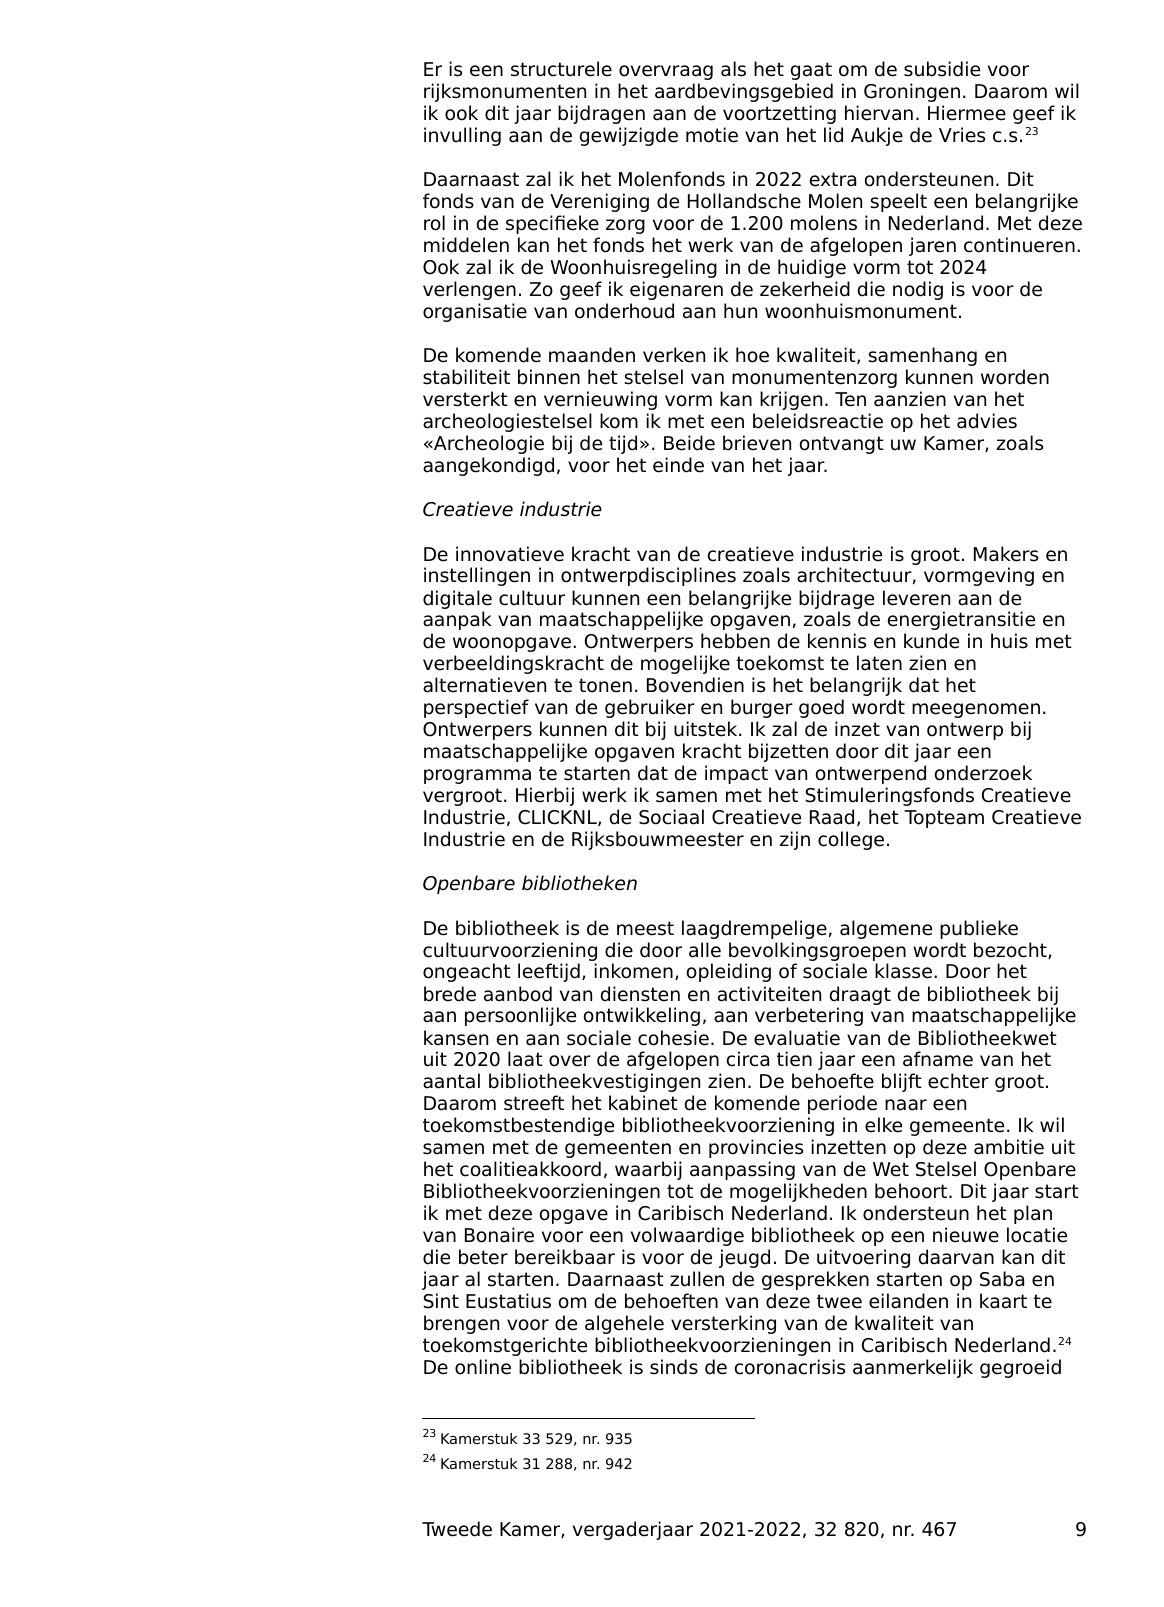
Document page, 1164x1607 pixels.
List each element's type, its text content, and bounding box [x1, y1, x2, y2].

text Daarnaast zal ik het Molenfonds in 2022 extra ondersteunen. Dit fonds van de Vereniging de Hollandsche Molen speelt een belangrijke rol in de specifieke zorg voor de 1.200 molens in Nederland. Met deze middelen kan het fonds het werk van de afgelopen jaren continueren. [422, 169, 1087, 257]
subtitle Creatieve industrie [422, 499, 1087, 521]
subtitle Openbare bibliotheken [422, 873, 1087, 895]
text De bibliotheek is de meest laagdrempelige, algemene publieke cultuurvoorziening die door alle bevolkingsgroepen wordt bezocht, ongeacht leeftijd, inkomen, opleiding of sociale klasse. Door het brede aanbod van diensten en activiteiten draagt de bibliotheek bij aan persoonlijke ontwikkeling, aan verbetering van maatschappelijke kansen en aan sociale cohesie. De evaluatie van de Bibliotheekwet uit 2020 laat over de afgelopen circa tien jaar een afname van het aantal bibliotheekvestigingen zien. De behoefte blijft echter groot. Daarom streeft het kabinet de komende periode naar een toekomstbestendige bibliotheekvoorziening in elke gemeente. Ik wil samen met de gemeenten en provincies inzetten op deze ambitie uit het coalitieakkoord, waarbij aanpassing van de Wet Stelsel Openbare Bibliotheekvoorzieningen tot de mogelijkheden behoort. Dit jaar start ik met deze opgave in Caribisch Nederland. Ik ondersteun het plan van Bonaire voor een volwaardige bibliotheek op een nieuwe locatie die beter bereikbaar is voor de jeugd. De uitvoering daarvan kan dit jaar al starten. Daarnaast zullen de gesprekken starten op Saba en Sint Eustatius om de behoeften van deze twee eilanden in kaart te brengen voor de algehele versterking van de kwaliteit van toekomstgerichte bibliotheekvoorzieningen in Caribisch Nederland. De online bibliotheek is sinds de coronacrisis aanmerkelijk gegroeid [422, 917, 1087, 1379]
text De komende maanden verken ik hoe kwaliteit, samenhang en stabiliteit binnen het stelsel van monumentenzorg kunnen worden versterkt en vernieuwing vorm kan krijgen. Ten aanzien van het archeologiestelsel kom ik met een beleidsreactie op het advies «Archeologie bij de tijd». Beide brieven ontvangt uw Kamer, zoals aangekondigd, voor het einde van het jaar. [422, 345, 1087, 477]
text Er is een structurele overvraag als het gaat om de subsidie voor rijksmonumenten in het aardbevingsgebied in Groningen. Daarom wil ik ook dit jaar bijdragen aan de voortzetting hiervan. Hiermee geef ik invulling aan de gewijzigde motie van het lid Aukje de Vries c.s. [422, 59, 1087, 147]
text Kamerstuk 33 529, nr. 935 [422, 1427, 1087, 1449]
text De innovatieve kracht van de creatieve industrie is groot. Makers en instellingen in ontwerpdisciplines zoals architectuur, vormgeving en digitale cultuur kunnen een belangrijke bijdrage leveren aan de aanpak van maatschappelijke opgaven, zoals de energietransitie en de woonopgave. Ontwerpers hebben de kennis en kunde in huis met verbeeldingskracht de mogelijke toekomst te laten zien en alternatieven te tonen. Bovendien is het belangrijk dat het perspectief van de gebruiker en burger goed wordt meegenomen. Ontwerpers kunnen dit bij uitstek. Ik zal de inzet van ontwerp bij maatschappelijke opgaven kracht bijzetten door dit jaar een programma te starten dat de impact van ontwerpend onderzoek vergroot. Hierbij werk ik samen met het Stimuleringsfonds Creatieve Industrie, CLICKNL, de Sociaal Creatieve Raad, het Topteam Creatieve Industrie en de Rijksbouwmeester en zijn college. [422, 543, 1087, 851]
text Kamerstuk 31 288, nr. 942 [422, 1452, 1087, 1474]
text Ook zal ik de Woonhuisregeling in de huidige vorm tot 2024 verlengen. Zo geef ik eigenaren de zekerheid die nodig is voor de organisatie van onderhoud aan hun woonhuismonument. [422, 257, 1087, 323]
